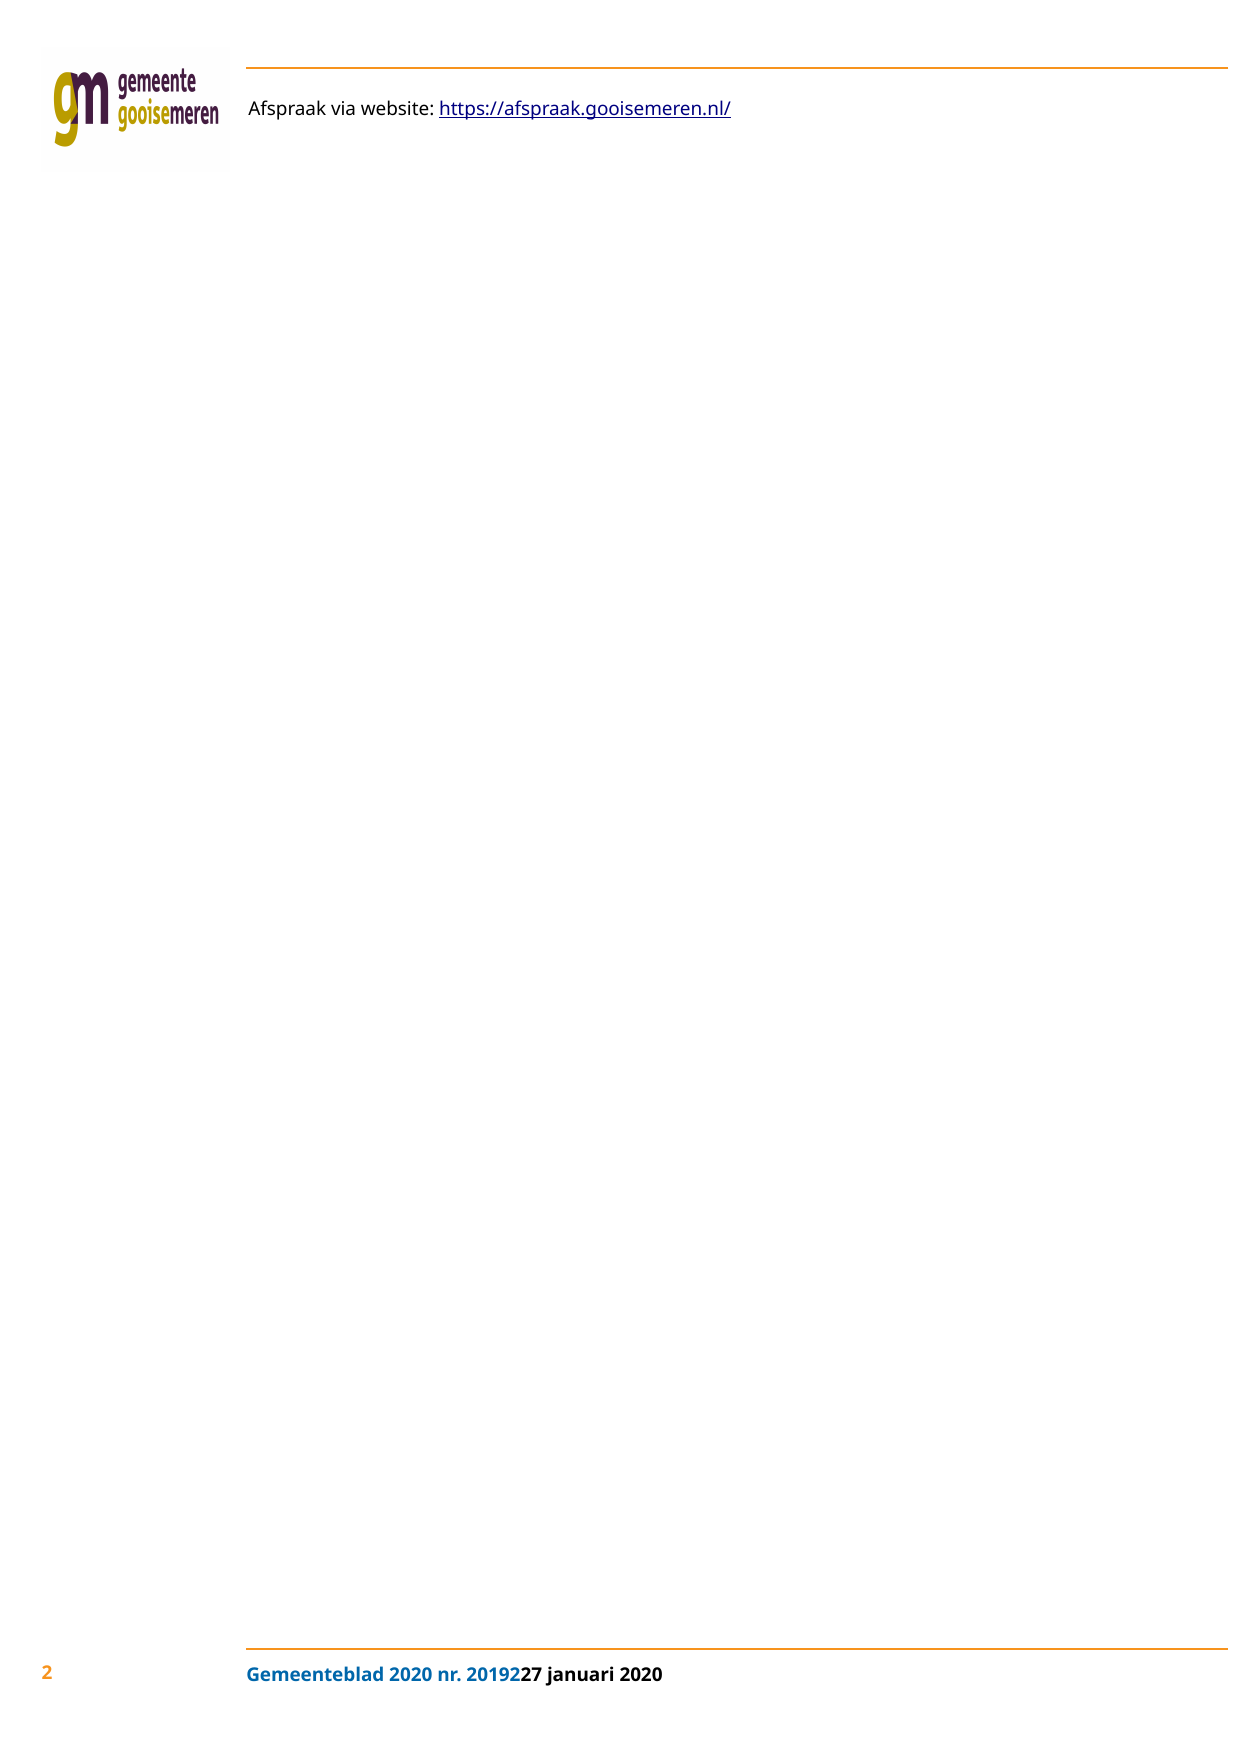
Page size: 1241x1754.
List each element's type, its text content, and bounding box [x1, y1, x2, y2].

text Afspraak via website: https://afspraak.gooisemeren.nl/ [248, 95, 1152, 121]
picture [41, 47, 231, 172]
